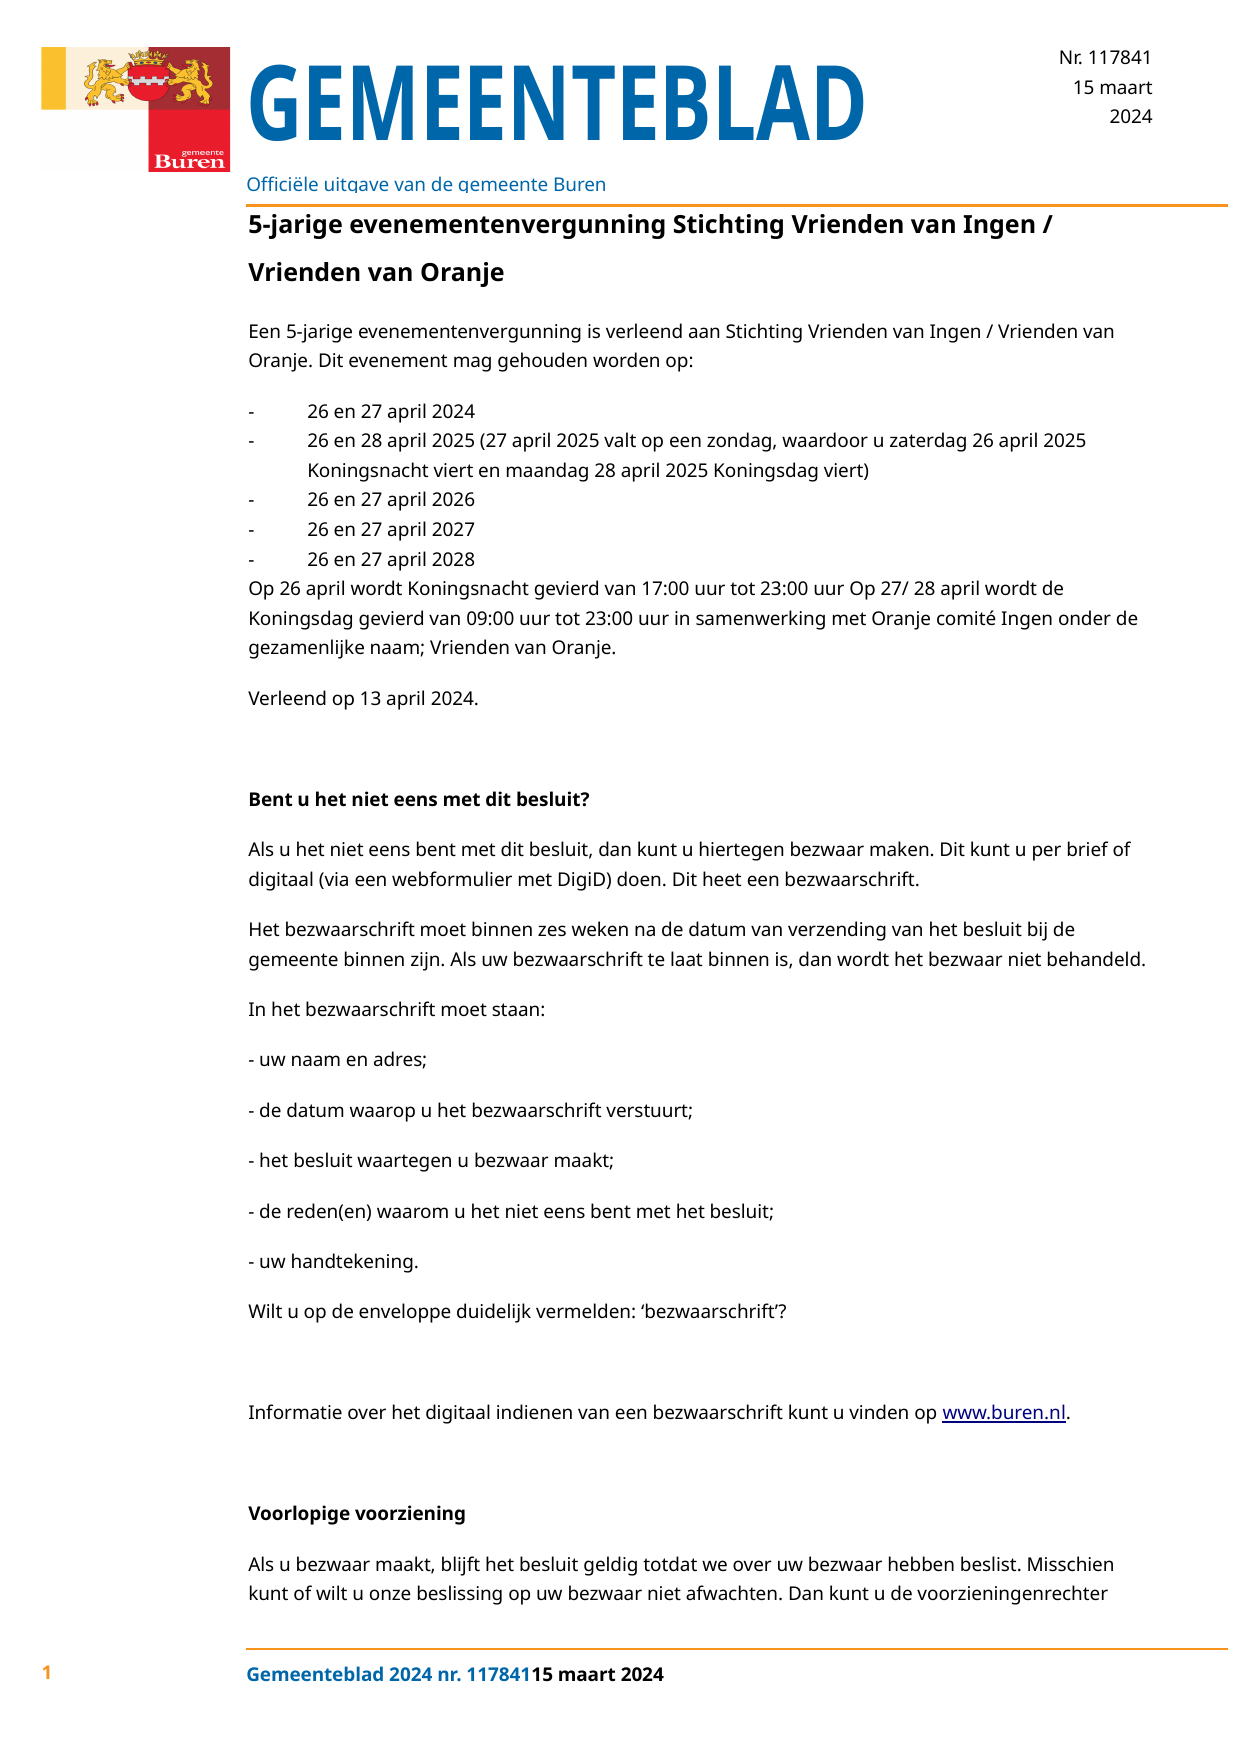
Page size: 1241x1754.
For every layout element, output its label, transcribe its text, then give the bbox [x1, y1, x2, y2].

list 26 en 27 april 2024 [248, 398, 1152, 424]
text Bent u het niet eens met dit besluit? [248, 786, 1152, 812]
text - uw handtekening. [248, 1248, 1152, 1274]
text Het bezwaarschrift moet binnen zes weken na de datum van verzending van het besluit bij de gemeente binnen zijn. Als uw bezwaarschrift te laat binnen is, dan wordt het bezwaar niet behandeld. [248, 916, 1152, 972]
text - het besluit waartegen u bezwaar maakt; [248, 1147, 1152, 1173]
text 5-jarige evenementenvergunning Stichting Vrienden van Ingen / Vrienden van Oranje [248, 207, 1152, 288]
list 26 en 28 april 2025 (27 april 2025 valt op een zondag, waardoor u zaterdag 26 april 2025 Koningsnacht viert en maandag 28 april 2025 Koningsdag viert) [248, 427, 1152, 483]
text Verleend op 13 april 2024. [248, 685, 1152, 711]
text In het bezwaarschrift moet staan: [248, 996, 1152, 1022]
list 26 en 27 april 2026 [248, 487, 1152, 512]
text - de reden(en) waarom u het niet eens bent met het besluit; [248, 1198, 1152, 1224]
text - de datum waarop u het bezwaarschrift verstuurt; [248, 1097, 1152, 1123]
picture [41, 47, 231, 172]
text Voorlopige voorziening [248, 1500, 1152, 1526]
text Informatie over het digitaal indienen van een bezwaarschrift kunt u vinden op www.buren.nl. [248, 1399, 1152, 1425]
text Wilt u op de enveloppe duidelijk vermelden: ‘bezwaarschrift’? [248, 1299, 1152, 1324]
text Als u bezwaar maakt, blijft het besluit geldig totdat we over uw bezwaar hebben beslist. Misschien kunt of wilt u onze beslissing op uw bezwaar niet afwachten. Dan kunt u de voorzieningenrechter [248, 1551, 1152, 1606]
text - uw naam en adres; [248, 1047, 1152, 1072]
text Op 26 april wordt Koningsnacht gevierd van 17:00 uur tot 23:00 uur Op 27/ 28 april wordt de Koningsdag gevierd van 09:00 uur tot 23:00 uur in samenwerking met Oranje comité Ingen onder de gezamenlijke naam; Vrienden van Oranje. [248, 575, 1152, 660]
list 26 en 27 april 2028 [248, 546, 1152, 572]
list 26 en 27 april 2027 [248, 516, 1152, 542]
text Als u het niet eens bent met dit besluit, dan kunt u hiertegen bezwaar maken. Dit kunt u per brief of digitaal (via een webformulier met DigiD) doen. Dit heet een bezwaarschrift. [248, 836, 1152, 892]
text Een 5-jarige evenementenvergunning is verleend aan Stichting Vrienden van Ingen / Vrienden van Oranje. Dit evenement mag gehouden worden op: [248, 318, 1152, 373]
